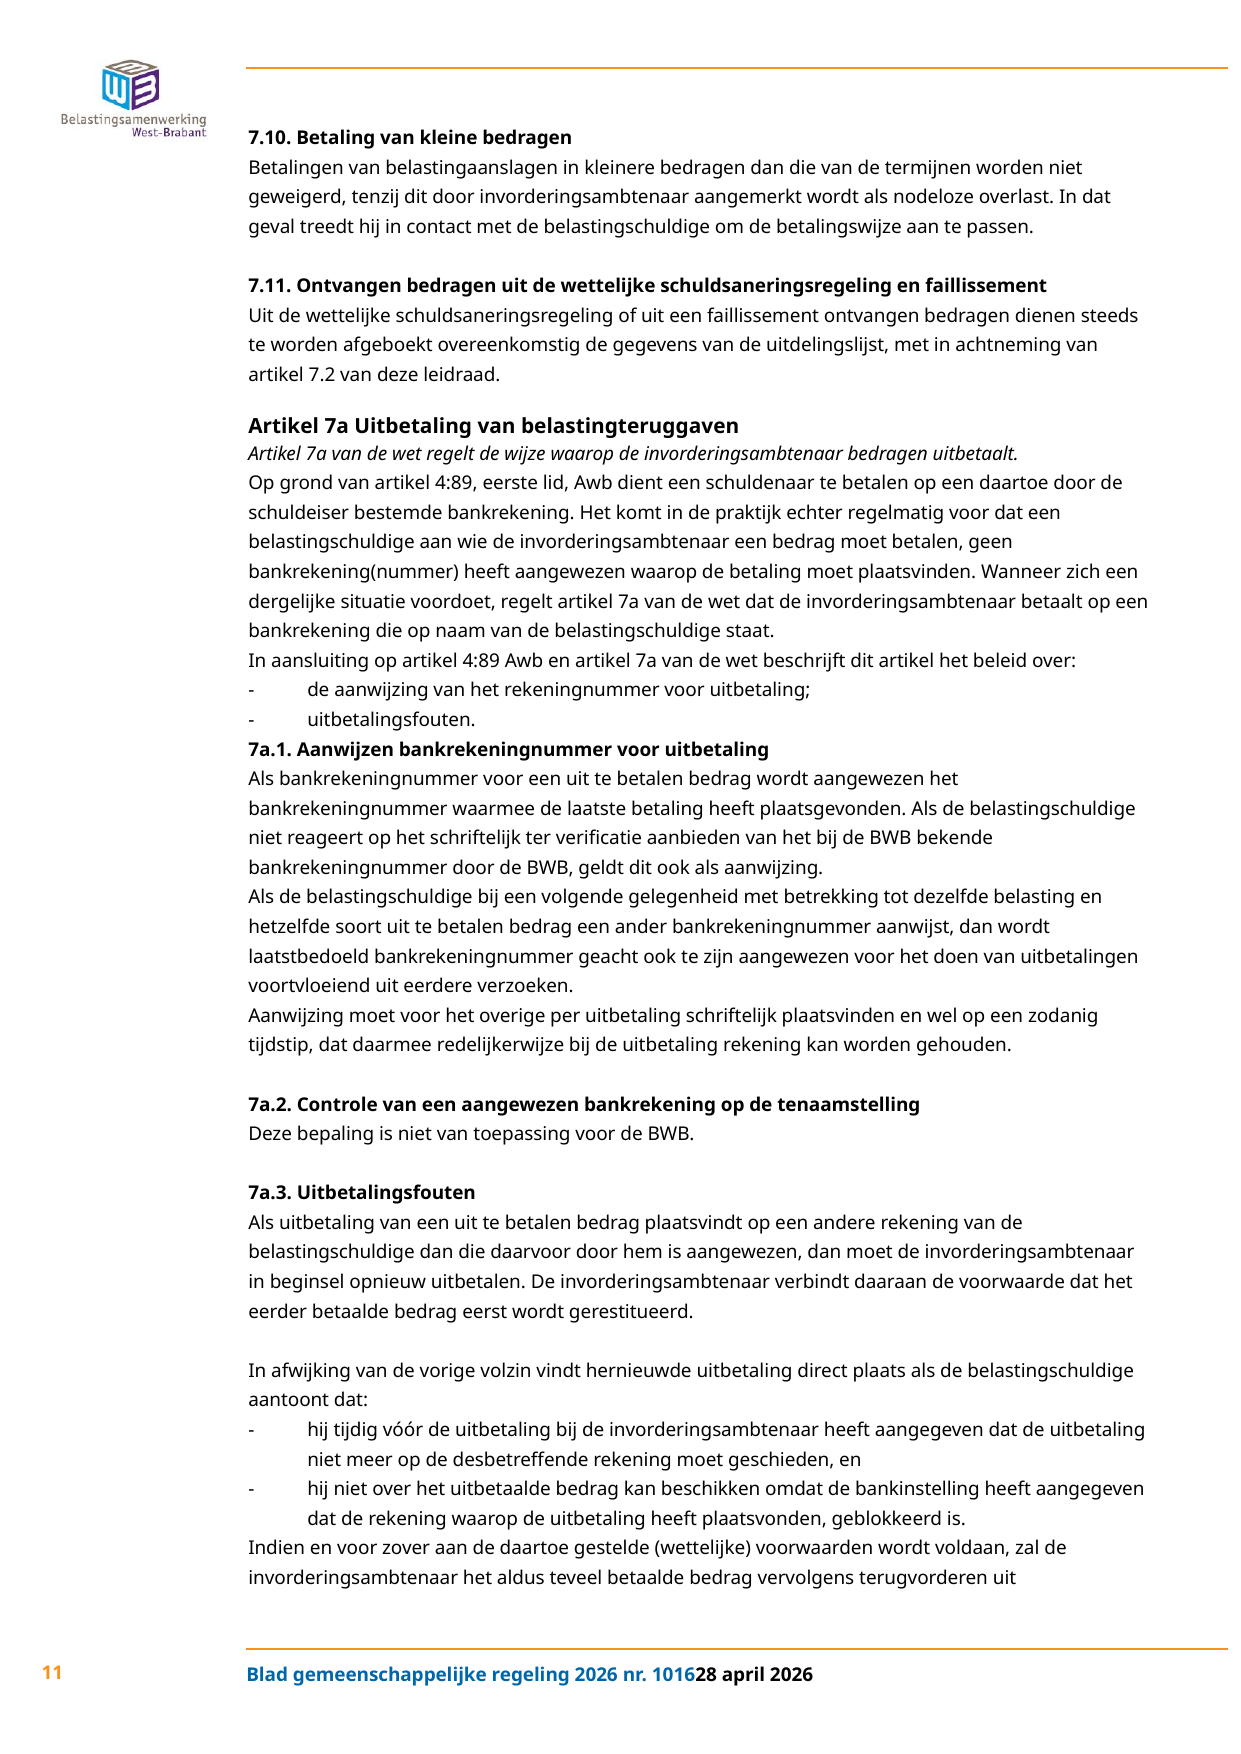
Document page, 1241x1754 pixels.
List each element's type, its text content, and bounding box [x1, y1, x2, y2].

text Deze bepaling is niet van toepassing voor de BWB. [248, 1120, 1152, 1146]
picture [41, 47, 231, 172]
list de aanwijzing van het rekeningnummer voor uitbetaling; [248, 677, 1152, 702]
text Aanwijzing moet voor het overige per uitbetaling schriftelijk plaatsvinden en wel op een zodanig tijdstip, dat daarmee redelijkerwijze bij de uitbetaling rekening kan worden gehouden. [248, 1002, 1152, 1057]
text Indien en voor zover aan de daartoe gestelde (wettelijke) voorwaarden wordt voldaan, zal de invorderingsambtenaar het aldus teveel betaalde bedrag vervolgens terugvorderen uit [248, 1534, 1152, 1590]
text 7.11. Ontvangen bedragen uit de wettelijke schuldsaneringsregeling en faillissement [248, 272, 1152, 298]
text Betalingen van belastingaanslagen in kleinere bedragen dan die van de termijnen worden niet geweigerd, tenzij dit door invorderingsambtenaar aangemerkt wordt als nodeloze overlast. In dat geval treedt hij in contact met de belastingschuldige om de betalingswijze aan te passen. [248, 154, 1152, 239]
text Op grond van artikel 4:89, eerste lid, Awb dient een schuldenaar te betalen op een daartoe door de schuldeiser bestemde bankrekening. Het komt in de praktijk echter regelmatig voor dat een belastingschuldige aan wie de invorderingsambtenaar een bedrag moet betalen, geen bankrekening(nummer) heeft aangewezen waarop de betaling moet plaatsvinden. Wanneer zich een dergelijke situatie voordoet, regelt artikel 7a van de wet dat de invorderingsambtenaar betaalt op een bankrekening die op naam van de belastingschuldige staat. [248, 469, 1152, 643]
list hij tijdig vóór de uitbetaling bij de invorderingsambtenaar heeft aangegeven dat de uitbetaling niet meer op de desbetreffende rekening moet geschieden, en [248, 1416, 1152, 1471]
text In afwijking van de vorige volzin vindt hernieuwde uitbetaling direct plaats als de belastingschuldige aantoont dat: [248, 1357, 1152, 1412]
text Als de belastingschuldige bij een volgende gelegenheid met betrekking tot dezelfde belasting en hetzelfde soort uit te betalen bedrag een ander bankrekeningnummer aanwijst, dan wordt laatstbedoeld bankrekeningnummer geacht ook te zijn aangewezen voor het doen van uitbetalingen voortvloeiend uit eerdere verzoeken. [248, 884, 1152, 998]
text 7a.1. Aanwijzen bankrekeningnummer voor uitbetaling [248, 736, 1152, 761]
text Uit de wettelijke schuldsaneringsregeling of uit een faillissement ontvangen bedragen dienen steeds te worden afgeboekt overeenkomstig de gegevens van de uitdelingslijst, met in achtneming van artikel 7.2 van deze leidraad. [248, 302, 1152, 387]
text 7a.2. Controle van een aangewezen bankrekening op de tenaamstelling [248, 1091, 1152, 1116]
text Als uitbetaling van een uit te betalen bedrag plaatsvindt op een andere rekening van de belastingschuldige dan die daarvoor door hem is aangewezen, dan moet de invorderingsambtenaar in beginsel opnieuw uitbetalen. De invorderingsambtenaar verbindt daaraan de voorwaarde dat het eerder betaalde bedrag eerst wordt gerestitueerd. [248, 1209, 1152, 1323]
text Artikel 7a Uitbetaling van belastingteruggaven [248, 411, 1152, 440]
list uitbetalingsfouten. [248, 706, 1152, 732]
text 7a.3. Uitbetalingsfouten [248, 1179, 1152, 1205]
list hij niet over het uitbetaalde bedrag kan beschikken omdat de bankinstelling heeft aangegeven dat de rekening waarop de uitbetaling heeft plaatsvonden, geblokkeerd is. [248, 1475, 1152, 1531]
text In aansluiting op artikel 4:89 Awb en artikel 7a van de wet beschrijft dit artikel het beleid over: [248, 647, 1152, 673]
text Als bankrekeningnummer voor een uit te betalen bedrag wordt aangewezen het bankrekeningnummer waarmee de laatste betaling heeft plaatsgevonden. Als de belastingschuldige niet reageert op het schriftelijk ter verificatie aanbieden van het bij de BWB bekende bankrekeningnummer door de BWB, geldt dit ook als aanwijzing. [248, 765, 1152, 880]
text 7.10. Betaling van kleine bedragen [248, 124, 1152, 150]
text Artikel 7a van de wet regelt de wijze waarop de invorderingsambtenaar bedragen uitbetaalt. [248, 440, 1152, 466]
